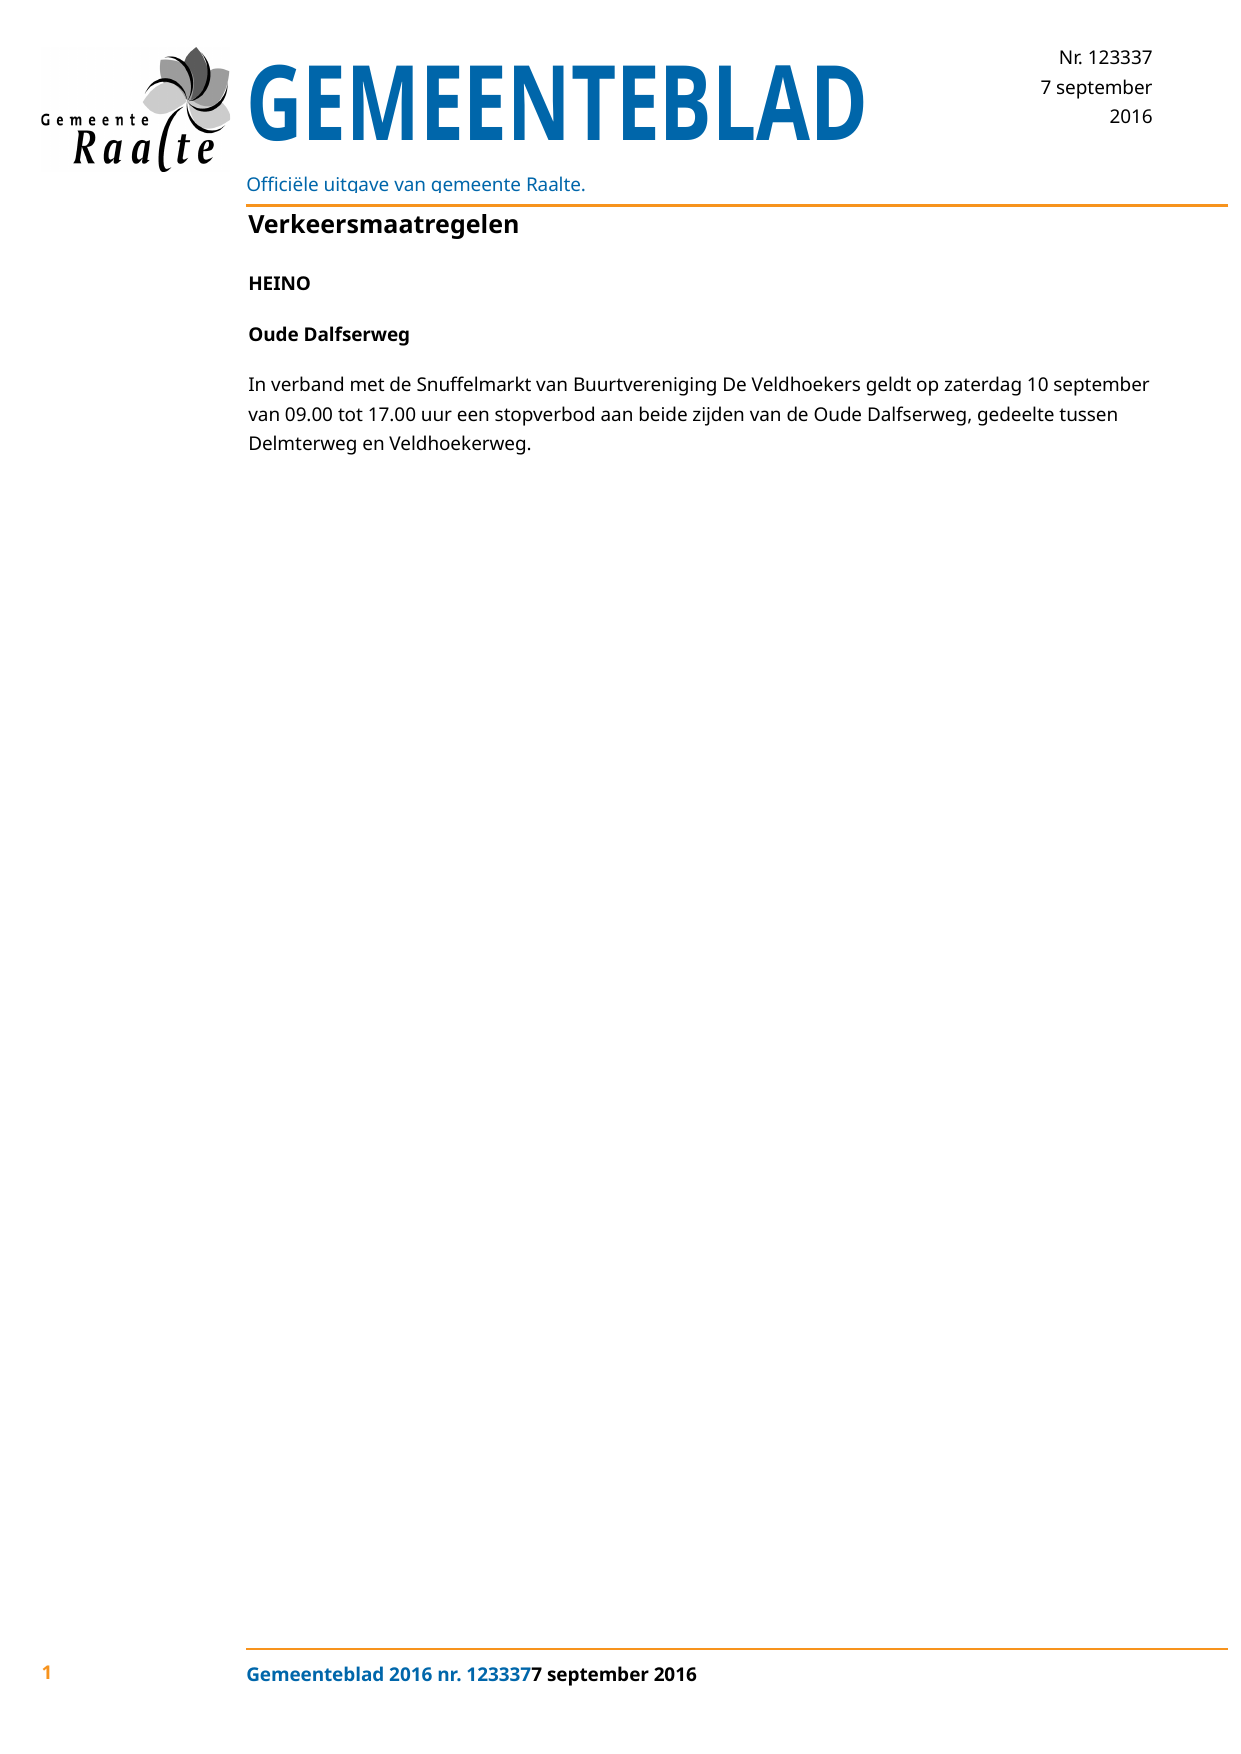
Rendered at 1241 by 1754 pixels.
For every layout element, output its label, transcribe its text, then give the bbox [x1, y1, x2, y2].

text Verkeersmaatregelen [248, 207, 1152, 241]
text Oude Dalfserweg [248, 321, 1152, 346]
picture [41, 47, 231, 172]
text HEINO [248, 270, 1152, 296]
text In verband met de Snuffelmarkt van Buurtvereniging De Veldhoekers geldt op zaterdag 10 september van 09.00 tot 17.00 uur een stopverbod aan beide zijden van de Oude Dalfserweg, gedeelte tussen Delmterweg en Veldhoekerweg. [248, 371, 1152, 456]
